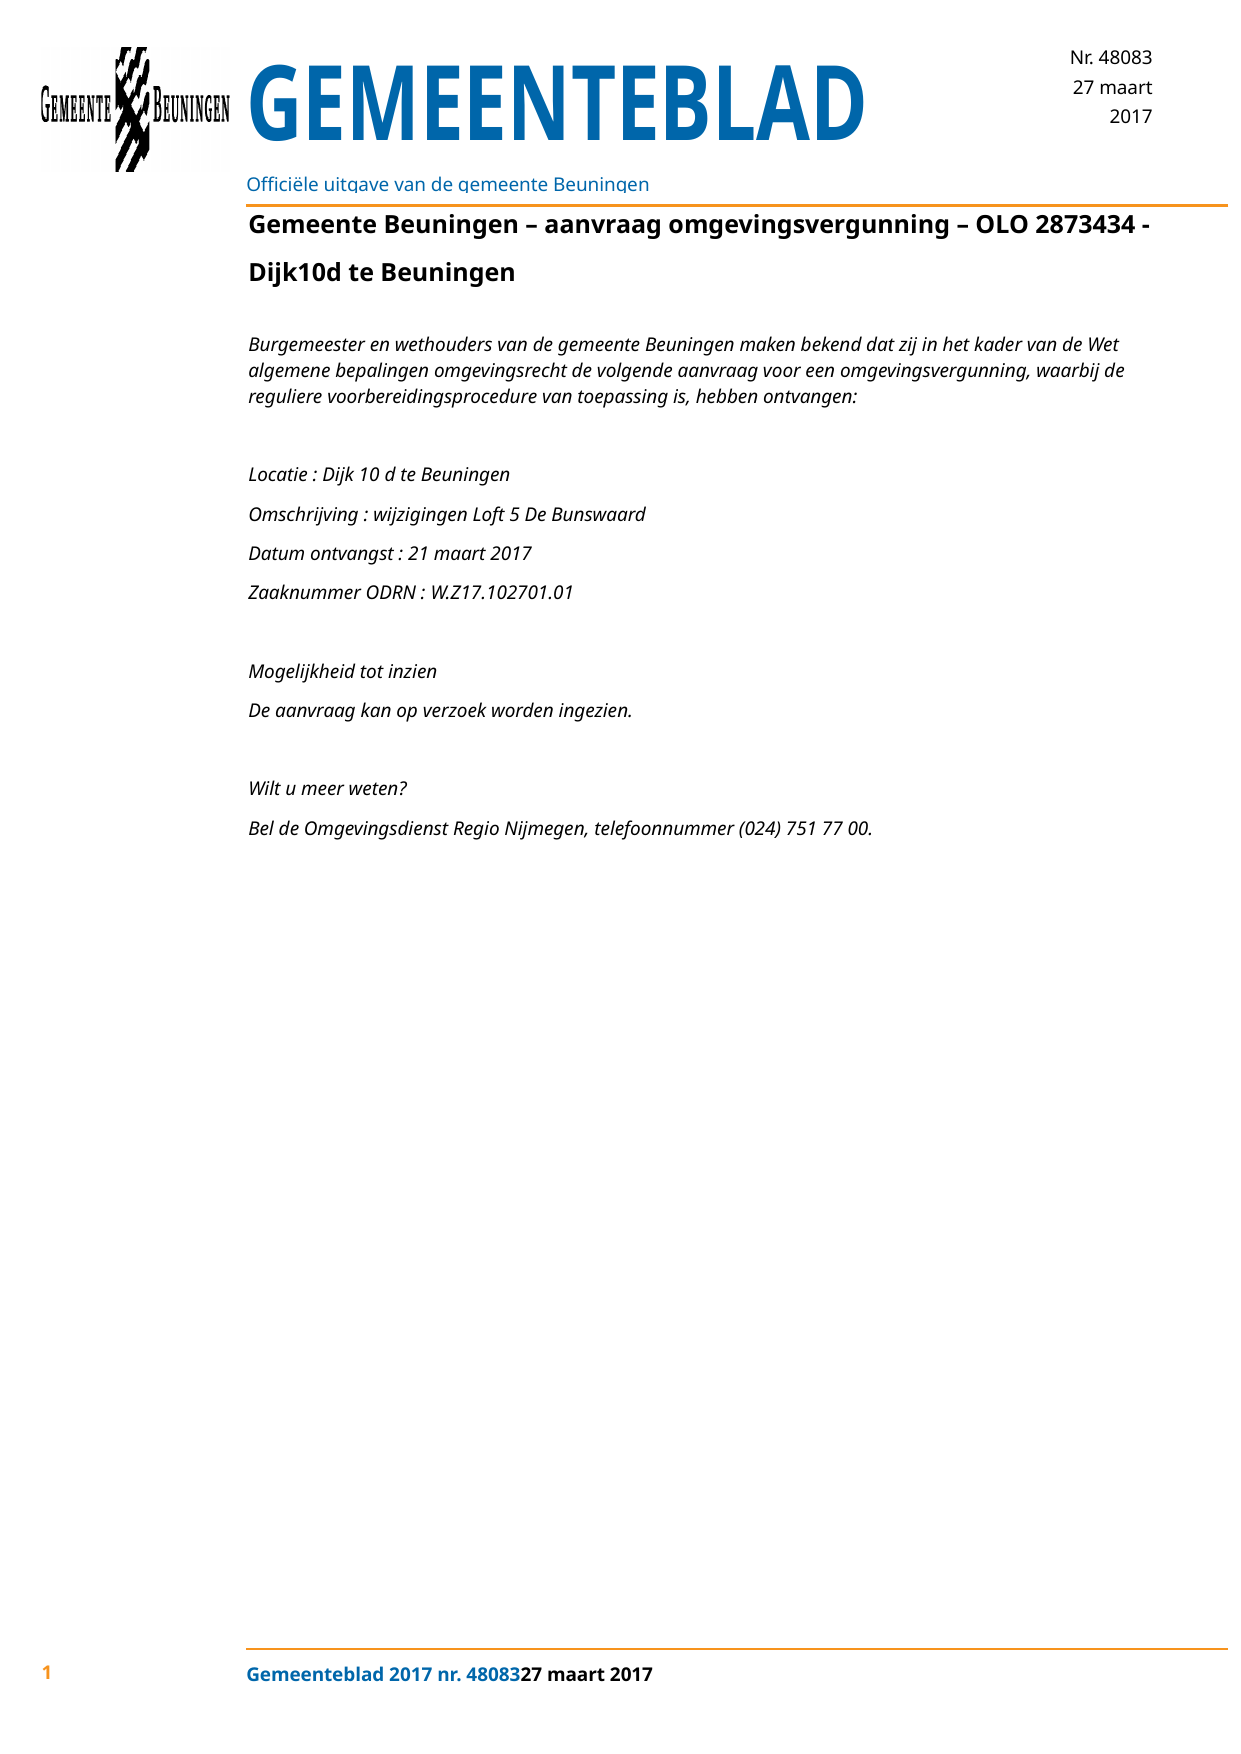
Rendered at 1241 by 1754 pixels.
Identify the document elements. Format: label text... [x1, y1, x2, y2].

text Omschrijving : wijzigingen Loft 5 De Bunswaard [248, 501, 1152, 526]
text Burgemeester en wethouders van de gemeente Beuningen maken bekend dat zij in het kader van de Wet algemene bepalingen omgevingsrecht de volgende aanvraag voor een omgevingsvergunning, waarbij de reguliere voorbereidingsprocedure van toepassing is, hebben ontvangen: [248, 331, 1152, 409]
picture [41, 47, 231, 172]
text Wilt u meer weten? [248, 776, 1152, 801]
text Mogelijkheid tot inzien [248, 658, 1152, 683]
text Zaaknummer ODRN : W.Z17.102701.01 [248, 579, 1152, 605]
text Datum ontvangst : 21 maart 2017 [248, 540, 1152, 566]
text Gemeente Beuningen – aanvraag omgevingsvergunning – OLO 2873434 - Dijk10d te Beuningen [248, 207, 1152, 288]
text Bel de Omgevingsdienst Regio Nijmegen, telefoonnummer (024) 751 77 00. [248, 815, 1152, 841]
text De aanvraag kan op verzoek worden ingezien. [248, 697, 1152, 723]
text Locatie : Dijk 10 d te Beuningen [248, 461, 1152, 487]
